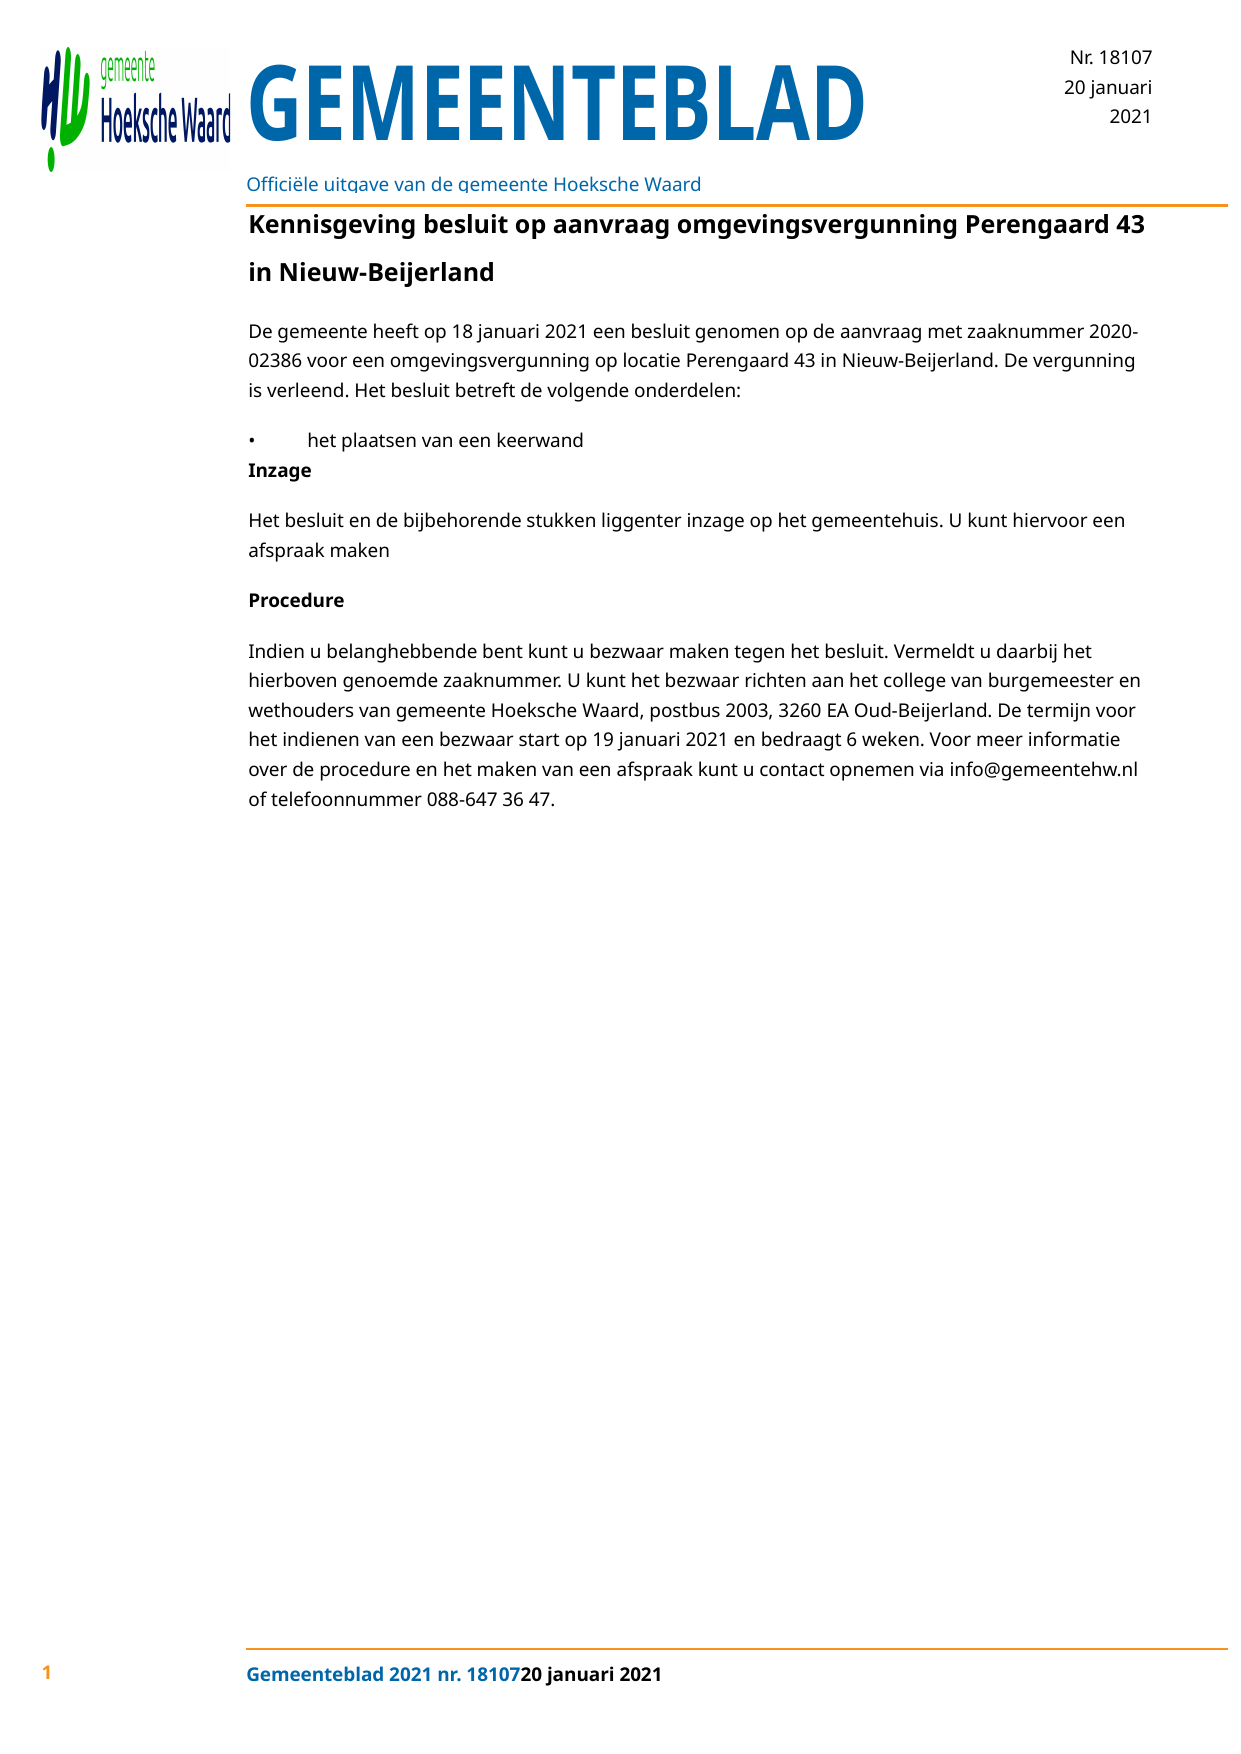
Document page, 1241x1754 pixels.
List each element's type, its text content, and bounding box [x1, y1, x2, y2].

text Inzage [248, 457, 1152, 483]
picture [41, 47, 231, 172]
text Indien u belanghebbende bent kunt u bezwaar maken tegen het besluit. Vermeldt u daarbij het hierboven genoemde zaaknummer. U kunt het bezwaar richten aan het college van burgemeester en wethouders van gemeente Hoeksche Waard, postbus 2003, 3260 EA Oud-Beijerland. De termijn voor het indienen van een bezwaar start op 19 januari 2021 en bedraagt 6 weken. Voor meer informatie over de procedure en het maken van een afspraak kunt u contact opnemen via info@gemeentehw.nl of telefoonnummer 088-647 36 47. [248, 638, 1152, 812]
text Procedure [248, 587, 1152, 613]
text Kennisgeving besluit op aanvraag omgevingsvergunning Perengaard 43 in Nieuw-Beijerland [248, 207, 1152, 288]
list het plaatsen van een keerwand [248, 427, 1152, 453]
text De gemeente heeft op 18 januari 2021 een besluit genomen op de aanvraag met zaaknummer 2020-02386 voor een omgevingsvergunning op locatie Perengaard 43 in Nieuw-Beijerland. De vergunning is verleend. Het besluit betreft de volgende onderdelen: [248, 318, 1152, 403]
text Het besluit en de bijbehorende stukken liggenter inzage op het gemeentehuis. U kunt hiervoor een afspraak maken [248, 507, 1152, 563]
